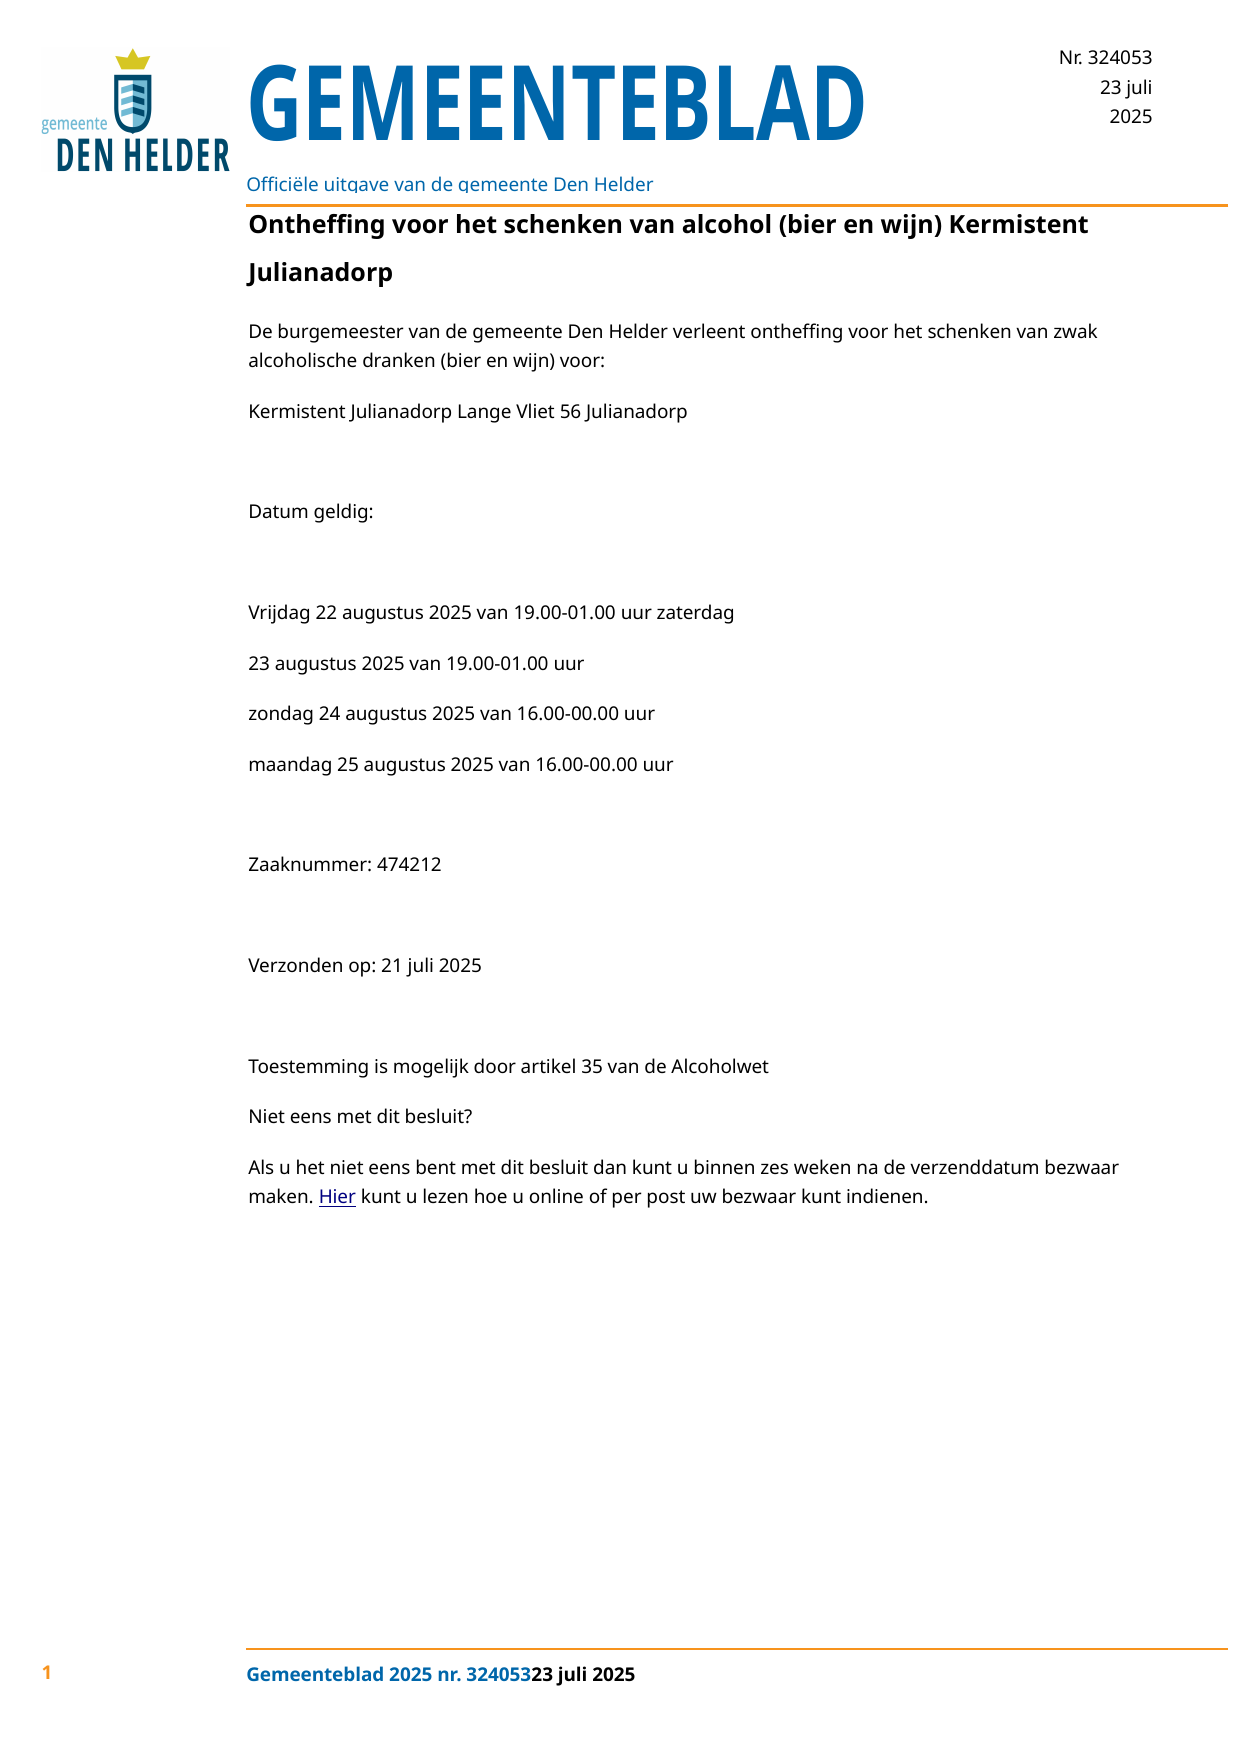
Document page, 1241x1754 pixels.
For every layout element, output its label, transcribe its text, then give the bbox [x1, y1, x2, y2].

text De burgemeester van de gemeente Den Helder verleent ontheffing voor het schenken van zwak alcoholische dranken (bier en wijn) voor: [248, 318, 1152, 373]
text Als u het niet eens bent met dit besluit dan kunt u binnen zes weken na de verzenddatum bezwaar maken. Hier kunt u lezen hoe u online of per post uw bezwaar kunt indienen. [248, 1154, 1152, 1209]
text 23 augustus 2025 van 19.00-01.00 uur [248, 650, 1152, 676]
text Verzonden op: 21 juli 2025 [248, 952, 1152, 978]
text Niet eens met dit besluit? [248, 1104, 1152, 1129]
text Datum geldig: [248, 499, 1152, 524]
picture [100, 154, 106, 172]
text Vrijdag 22 augustus 2025 van 19.00-01.00 uur zaterdag [248, 599, 1152, 625]
picture [130, 157, 135, 172]
text zondag 24 augustus 2025 van 16.00-00.00 uur [248, 700, 1152, 726]
text Zaaknummer: 474212 [248, 852, 1152, 877]
picture [220, 160, 224, 172]
picture [63, 144, 68, 165]
text Toestemming is mogelijk door artikel 35 van de Alcoholwet [248, 1053, 1152, 1079]
picture [41, 47, 231, 172]
picture [182, 144, 187, 165]
text maandag 25 augustus 2025 van 16.00-00.00 uur [248, 751, 1152, 777]
text Ontheffing voor het schenken van alcohol (bier en wijn) Kermistent Julianadorp [248, 207, 1152, 288]
text Kermistent Julianadorp Lange Vliet 56 Julianadorp [248, 398, 1152, 424]
